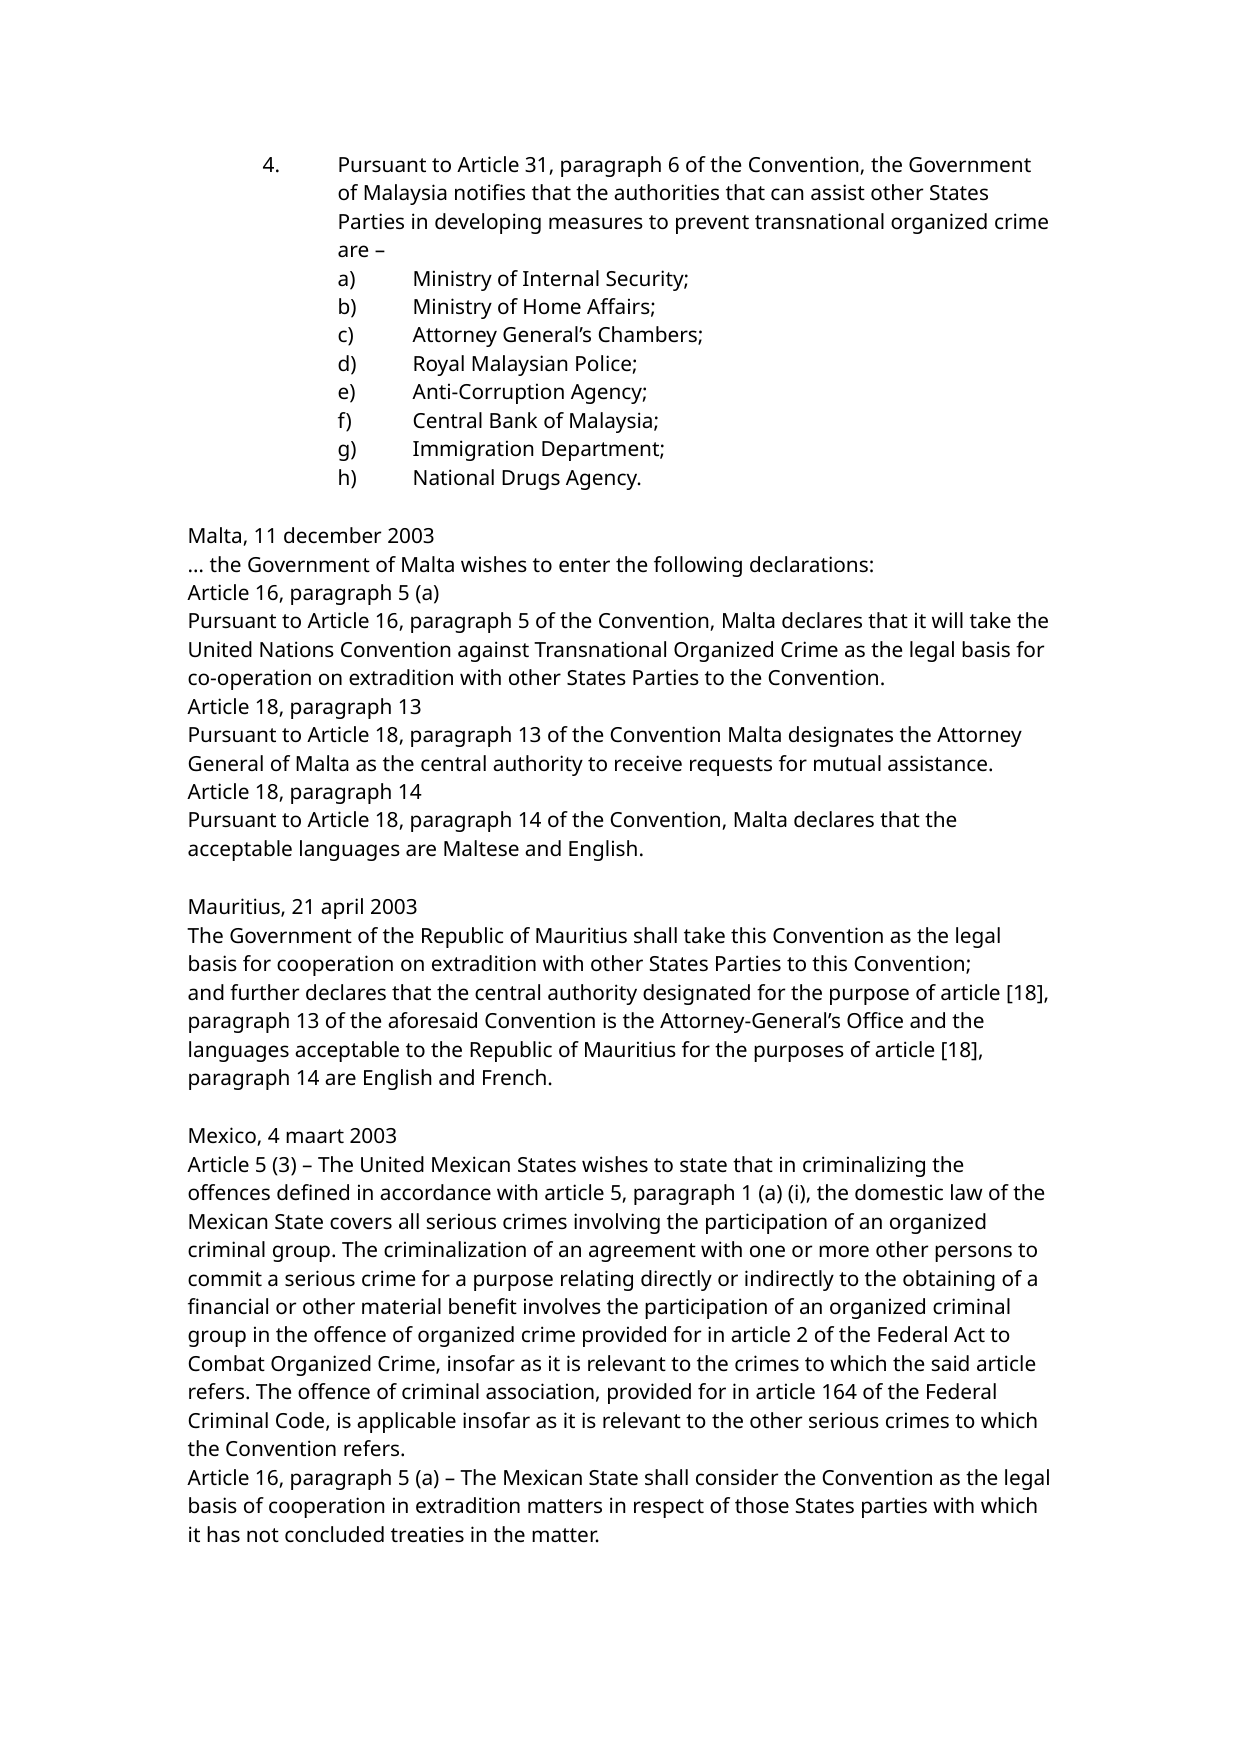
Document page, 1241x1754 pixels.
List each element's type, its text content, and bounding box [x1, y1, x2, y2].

text Article 16, paragraph 5 (a) [187, 578, 1053, 607]
text Article 16, paragraph 5 (a) – The Mexican State shall consider the Convention as the legal basis of cooperation in extradition matters in respect of those States parties with which it has not concluded treaties in the matter. [187, 1463, 1053, 1548]
list Royal Malaysian Police; [337, 349, 1053, 377]
list Anti-Corruption Agency; [337, 377, 1053, 406]
text Article 18, paragraph 13 [187, 692, 1053, 720]
list Immigration Department; [337, 434, 1053, 463]
text Pursuant to Article 18, paragraph 14 of the Convention, Malta declares that the acceptable languages are Maltese and English. [187, 806, 1053, 862]
text Pursuant to Article 16, paragraph 5 of the Convention, Malta declares that it will take the United Nations Convention against Transnational Organized Crime as the legal basis for co-operation on extradition with other States Parties to the Convention. [187, 607, 1053, 692]
list Ministry of Internal Security; [337, 264, 1053, 292]
text The Government of the Republic of Mauritius shall take this Convention as the legal basis for cooperation on extradition with other States Parties to this Convention; [187, 921, 1053, 978]
text Mauritius, 21 april 2003 [187, 892, 1053, 921]
list National Drugs Agency. [337, 463, 1053, 491]
text Article 5 (3) – The United Mexican States wishes to state that in criminalizing the offences defined in accordance with article 5, paragraph 1 (a) (i), the domestic law of the Mexican State covers all serious crimes involving the participation of an organized criminal group. The criminalization of an agreement with one or more other persons to commit a serious crime for a purpose relating directly or indirectly to the obtaining of a financial or other material benefit involves the participation of an organized criminal group in the offence of organized crime provided for in article 2 of the Federal Act to Combat Organized Crime, insofar as it is relevant to the crimes to which the said article refers. The offence of criminal association, provided for in article 164 of the Federal Criminal Code, is applicable insofar as it is relevant to the other serious crimes to which the Convention refers. [187, 1150, 1053, 1463]
list Central Bank of Malaysia; [337, 406, 1053, 434]
text Malta, 11 december 2003 [187, 521, 1053, 550]
text … the Government of Malta wishes to enter the following declarations: [187, 550, 1053, 578]
list Pursuant to Article 31, paragraph 6 of the Convention, the Government of Malaysia notifies that the authorities that can assist other States Parties in developing measures to prevent transnational organized crime are – [262, 150, 1053, 264]
text Article 18, paragraph 14 [187, 777, 1053, 806]
list Ministry of Home Affairs; [337, 292, 1053, 321]
text Pursuant to Article 18, paragraph 13 of the Convention Malta designates the Attorney General of Malta as the central authority to receive requests for mutual assistance. [187, 720, 1053, 777]
text Mexico, 4 maart 2003 [187, 1122, 1053, 1150]
list Attorney General’s Chambers; [337, 321, 1053, 349]
text and further declares that the central authority designated for the purpose of article [18], paragraph 13 of the aforesaid Convention is the Attorney-General’s Office and the languages acceptable to the Republic of Mauritius for the purposes of article [18], paragraph 14 are English and French. [187, 978, 1053, 1092]
